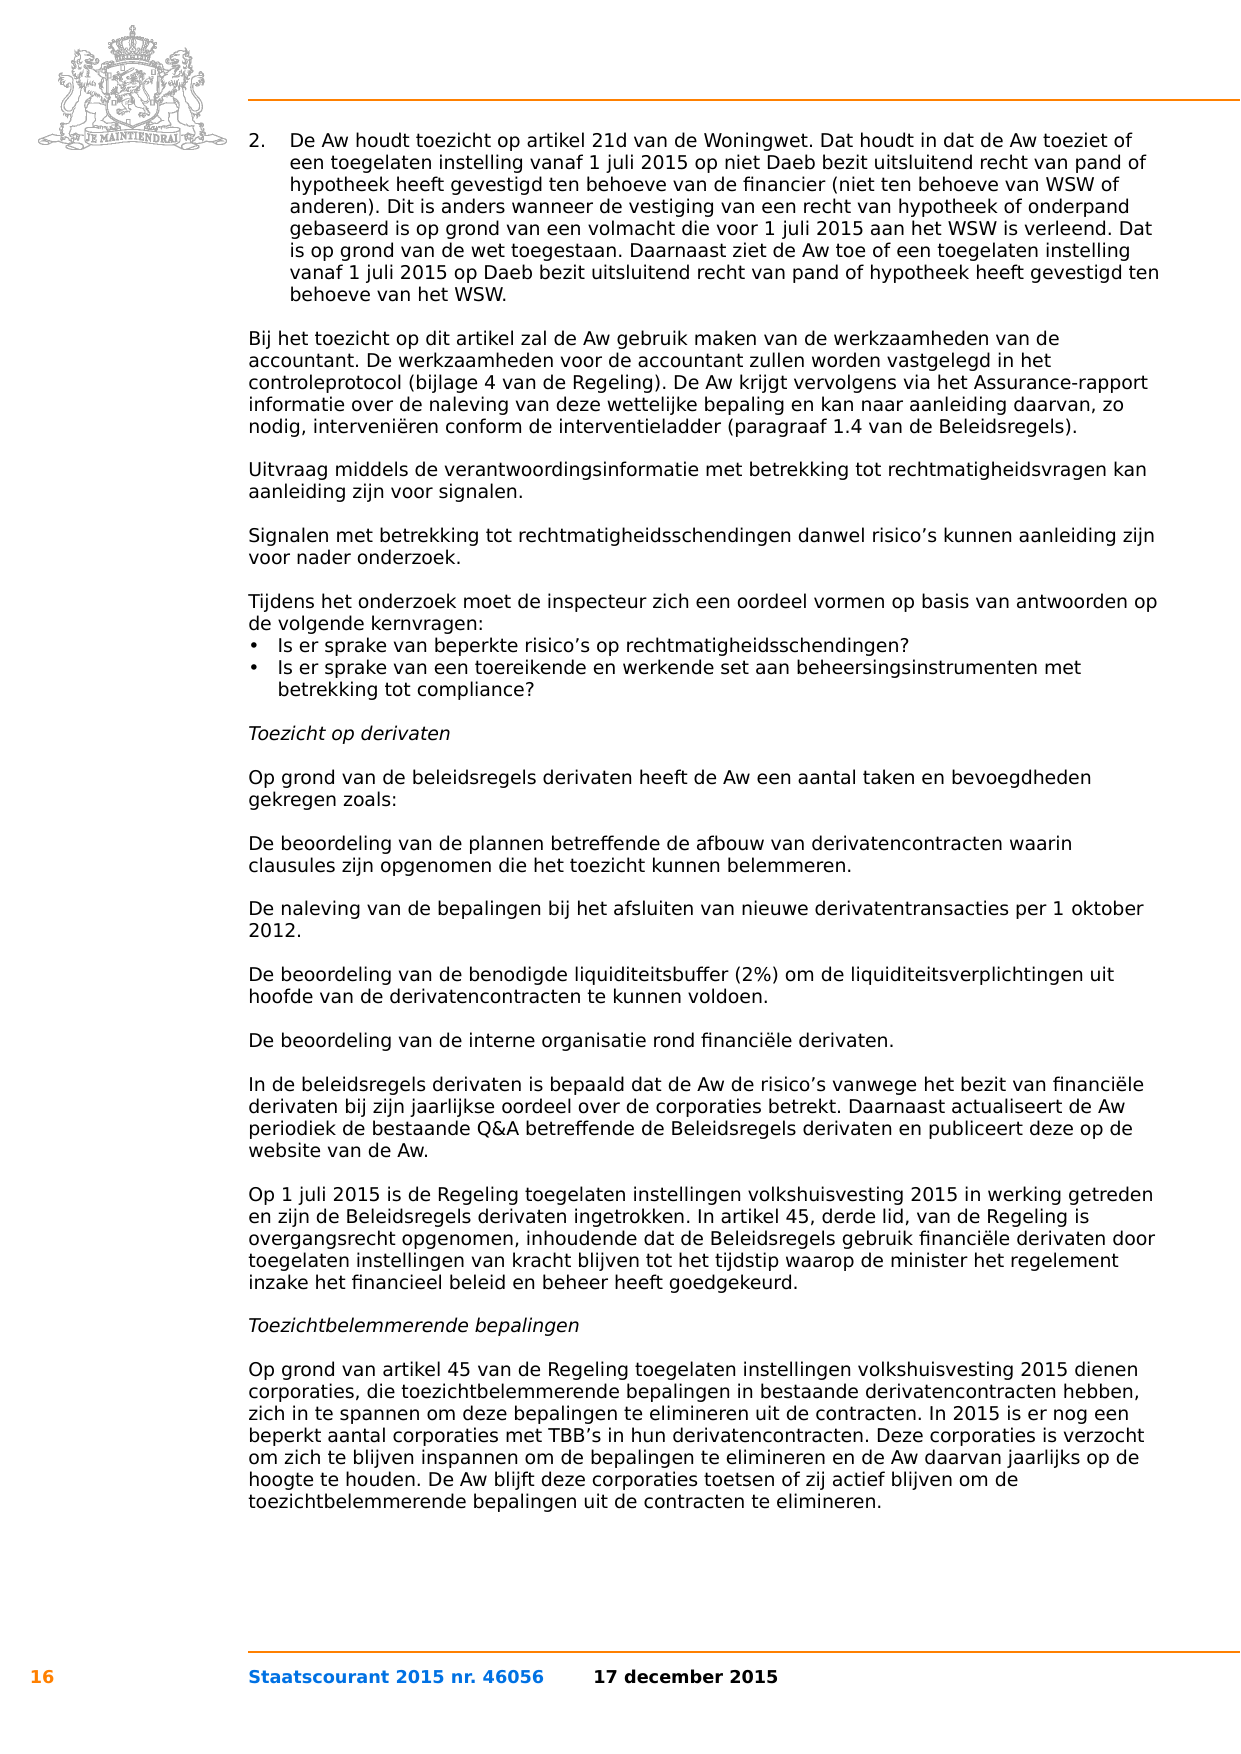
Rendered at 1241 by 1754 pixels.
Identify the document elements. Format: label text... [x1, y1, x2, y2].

text Op grond van artikel 45 van de Regeling toegelaten instellingen volkshuisvesting 2015 dienen corporaties, die toezichtbelemmerende bepalingen in bestaande derivatencontracten hebben, zich in te spannen om deze bepalingen te elimineren uit de contracten. In 2015 is er nog een beperkt aantal corporaties met TBB’s in hun derivatencontracten. Deze corporaties is verzocht om zich te blijven inspannen om de bepalingen te elimineren en de Aw daarvan jaarlijks op de hoogte te houden. De Aw blijft deze corporaties toetsen of zij actief blijven om de toezichtbelemmerende bepalingen uit de contracten te elimineren. [248, 1359, 1163, 1513]
text Signalen met betrekking tot rechtmatigheidsschendingen danwel risico’s kunnen aanleiding zijn voor nader onderzoek. [248, 525, 1163, 569]
text De beoordeling van de interne organisatie rond financiële derivaten. [248, 1030, 1163, 1052]
text Op 1 juli 2015 is de Regeling toegelaten instellingen volkshuisvesting 2015 in werking getreden en zijn de Beleidsregels derivaten ingetrokken. In artikel 45, derde lid, van de Regeling is overgangsrecht opgenomen, inhoudende dat de Beleidsregels gebruik financiële derivaten door toegelaten instellingen van kracht blijven tot het tijdstip waarop de minister het regelement inzake het financieel beleid en beheer heeft goedgekeurd. [248, 1184, 1163, 1293]
subtitle Toezichtbelemmerende bepalingen [248, 1315, 1163, 1337]
text • Is er sprake van een toereikende en werkende set aan beheersingsinstrumenten met betrekking tot compliance? [248, 657, 1163, 701]
text De beoordeling van de benodigde liquiditeitsbuffer (2%) om de liquiditeitsverplichtingen uit hoofde van de derivatencontracten te kunnen voldoen. [248, 964, 1163, 1008]
text Tijdens het onderzoek moet de inspecteur zich een oordeel vormen op basis van antwoorden op de volgende kernvragen: [248, 591, 1163, 635]
text 2. De Aw houdt toezicht op artikel 21d van de Woningwet. Dat houdt in dat de Aw toeziet of een toegelaten instelling vanaf 1 juli 2015 op niet Daeb bezit uitsluitend recht van pand of hypotheek heeft gevestigd ten behoeve van de financier (niet ten behoeve van WSW of anderen). Dit is anders wanneer de vestiging van een recht van hypotheek of onderpand gebaseerd is op grond van een volmacht die voor 1 juli 2015 aan het WSW is verleend. Dat is op grond van de wet toegestaan. Daarnaast ziet de Aw toe of een toegelaten instelling vanaf 1 juli 2015 op Daeb bezit uitsluitend recht van pand of hypotheek heeft gevestigd ten behoeve van het WSW. [248, 130, 1163, 306]
text De beoordeling van de plannen betreffende de afbouw van derivatencontracten waarin clausules zijn opgenomen die het toezicht kunnen belemmeren. [248, 832, 1163, 876]
text In de beleidsregels derivaten is bepaald dat de Aw de risico’s vanwege het bezit van financiële derivaten bij zijn jaarlijkse oordeel over de corporaties betrekt. Daarnaast actualiseert de Aw periodiek de bestaande Q&A betreffende de Beleidsregels derivaten en publiceert deze op de website van de Aw. [248, 1074, 1163, 1162]
text Bij het toezicht op dit artikel zal de Aw gebruik maken van de werkzaamheden van de accountant. De werkzaamheden voor de accountant zullen worden vastgelegd in het controleprotocol (bijlage 4 van de Regeling). De Aw krijgt vervolgens via het Assurance-rapport informatie over de naleving van deze wettelijke bepaling en kan naar aanleiding daarvan, zo nodig, interveniëren conform de interventieladder (paragraaf 1.4 van de Beleidsregels). [248, 328, 1163, 437]
text Uitvraag middels de verantwoordingsinformatie met betrekking tot rechtmatigheidsvragen kan aanleiding zijn voor signalen. [248, 459, 1163, 503]
subtitle Toezicht op derivaten [248, 723, 1163, 745]
text De naleving van de bepalingen bij het afsluiten van nieuwe derivatentransacties per 1 oktober 2012. [248, 898, 1163, 942]
text Op grond van de beleidsregels derivaten heeft de Aw een aantal taken en bevoegdheden gekregen zoals: [248, 767, 1163, 811]
text • Is er sprake van beperkte risico’s op rechtmatigheidsschendingen? [248, 635, 1163, 657]
picture [38, 25, 227, 150]
